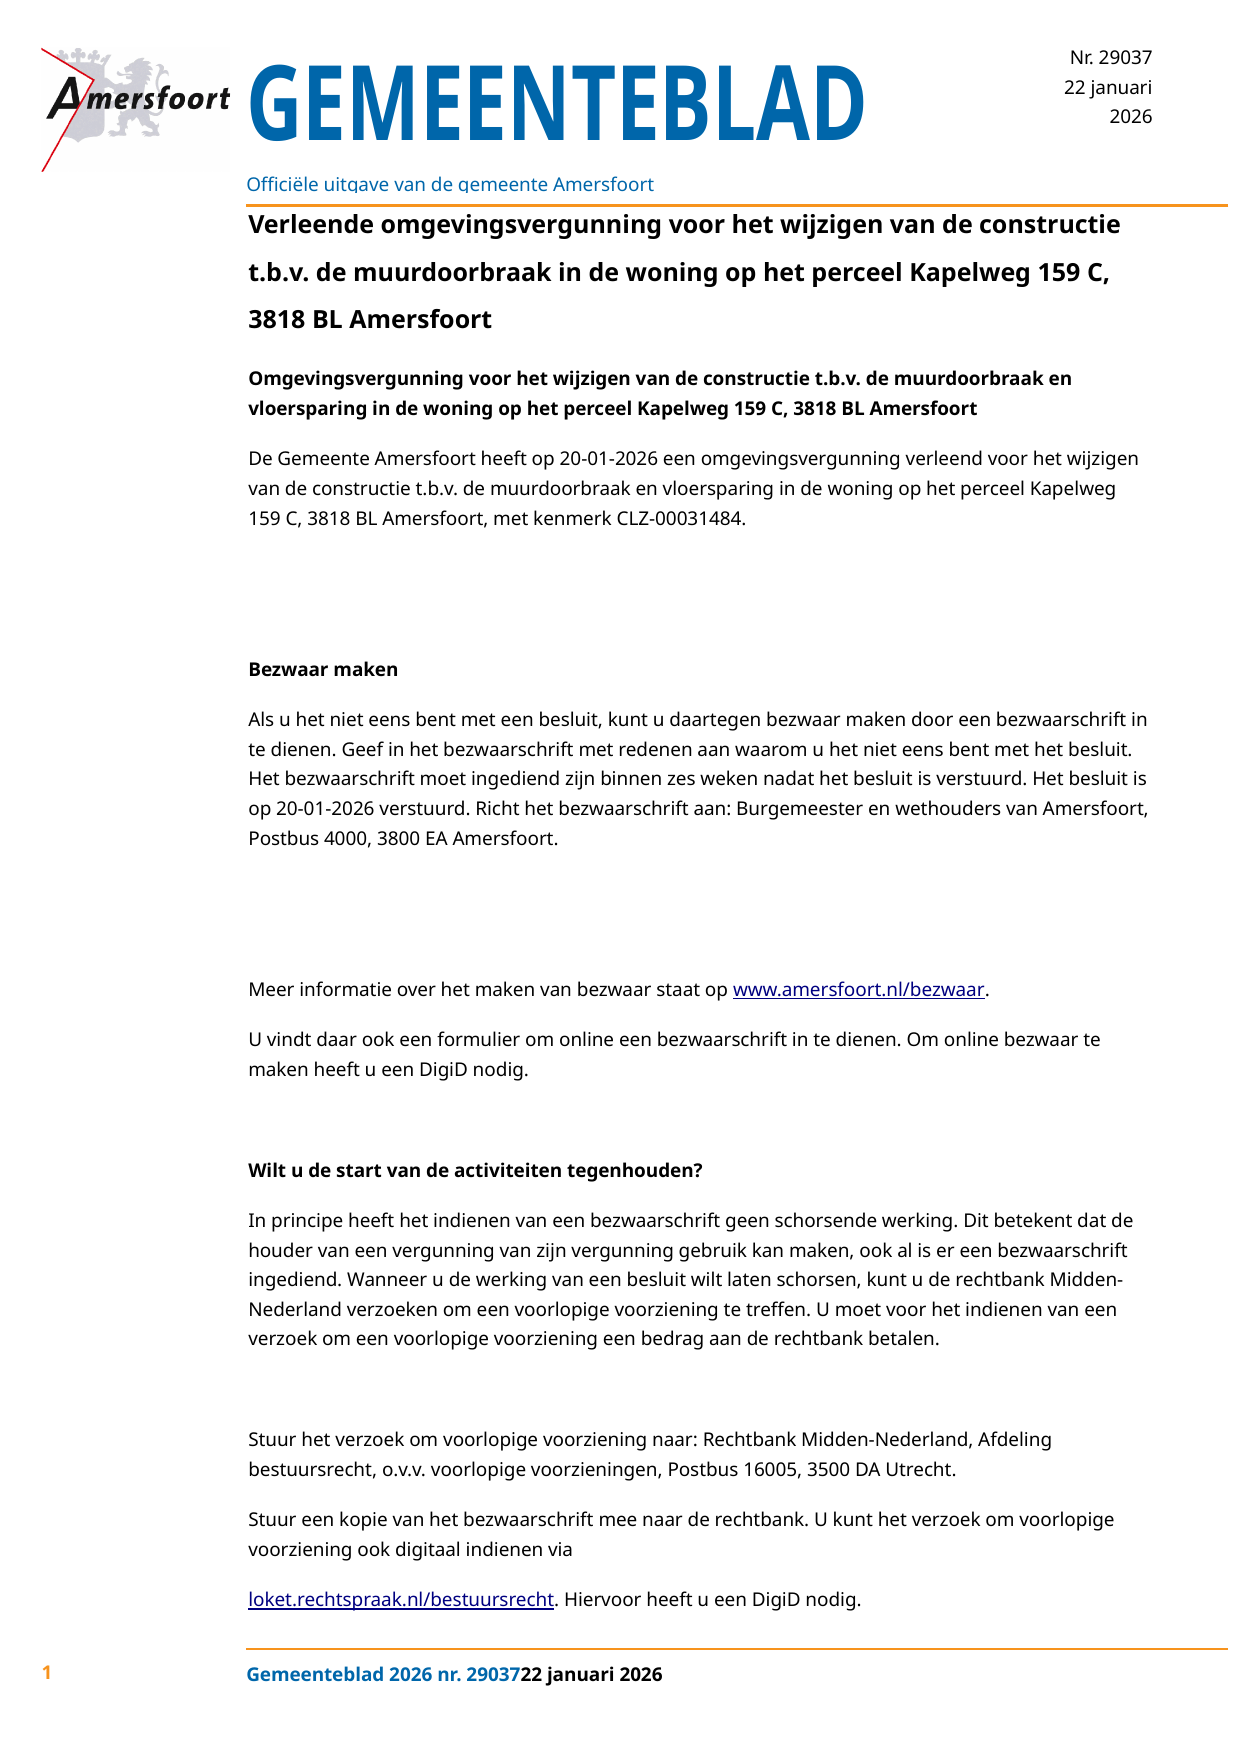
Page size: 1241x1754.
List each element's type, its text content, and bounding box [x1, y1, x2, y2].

text U vindt daar ook een formulier om online een bezwaarschrift in te dienen. Om online bezwaar te maken heeft u een DigiD nodig. [248, 1026, 1152, 1082]
text Omgevingsvergunning voor het wijzigen van de constructie t.b.v. de muurdoorbraak en vloersparing in de woning op het perceel Kapelweg 159 C, 3818 BL Amersfoort [248, 366, 1152, 421]
text Wilt u de start van de activiteiten tegenhouden? [248, 1157, 1152, 1182]
text loket.rechtspraak.nl/bestuursrecht. Hiervoor heeft u een DigiD nodig. [248, 1586, 1152, 1612]
text In principe heeft het indienen van een bezwaarschrift geen schorsende werking. Dit betekent dat de houder van een vergunning van zijn vergunning gebruik kan maken, ook al is er een bezwaarschrift ingediend. Wanneer u de werking van een besluit wilt laten schorsen, kunt u de rechtbank Midden-Nederland verzoeken om een voorlopige voorziening te treffen. U moet voor het indienen van een verzoek om een voorlopige voorziening een bedrag aan de rechtbank betalen. [248, 1207, 1152, 1351]
text Meer informatie over het maken van bezwaar staat op www.amersfoort.nl/bezwaar. [248, 976, 1152, 1002]
text Bezwaar maken [248, 656, 1152, 682]
text Stuur het verzoek om voorlopige voorziening naar: Rechtbank Midden-Nederland, Afdeling bestuursrecht, o.v.v. voorlopige voorzieningen, Postbus 16005, 3500 DA Utrecht. [248, 1426, 1152, 1482]
text Als u het niet eens bent met een besluit, kunt u daartegen bezwaar maken door een bezwaarschrift in te dienen. Geef in het bezwaarschrift met redenen aan waarom u het niet eens bent met het besluit. Het bezwaarschrift moet ingediend zijn binnen zes weken nadat het besluit is verstuurd. Het besluit is op 20-01-2026 verstuurd. Richt het bezwaarschrift aan: Burgemeester en wethouders van Amersfoort, Postbus 4000, 3800 EA Amersfoort. [248, 706, 1152, 850]
text Stuur een kopie van het bezwaarschrift mee naar de rechtbank. U kunt het verzoek om voorlopige voorziening ook digitaal indienen via [248, 1506, 1152, 1562]
text Verleende omgevingsvergunning voor het wijzigen van de constructie t.b.v. de muurdoorbraak in de woning op het perceel Kapelweg 159 C, 3818 BL Amersfoort [248, 207, 1152, 336]
text De Gemeente Amersfoort heeft op 20-01-2026 een omgevingsvergunning verleend voor het wijzigen van de constructie t.b.v. de muurdoorbraak en vloersparing in de woning op het perceel Kapelweg 159 C, 3818 BL Amersfoort, met kenmerk CLZ-00031484. [248, 446, 1152, 530]
picture [41, 47, 231, 172]
